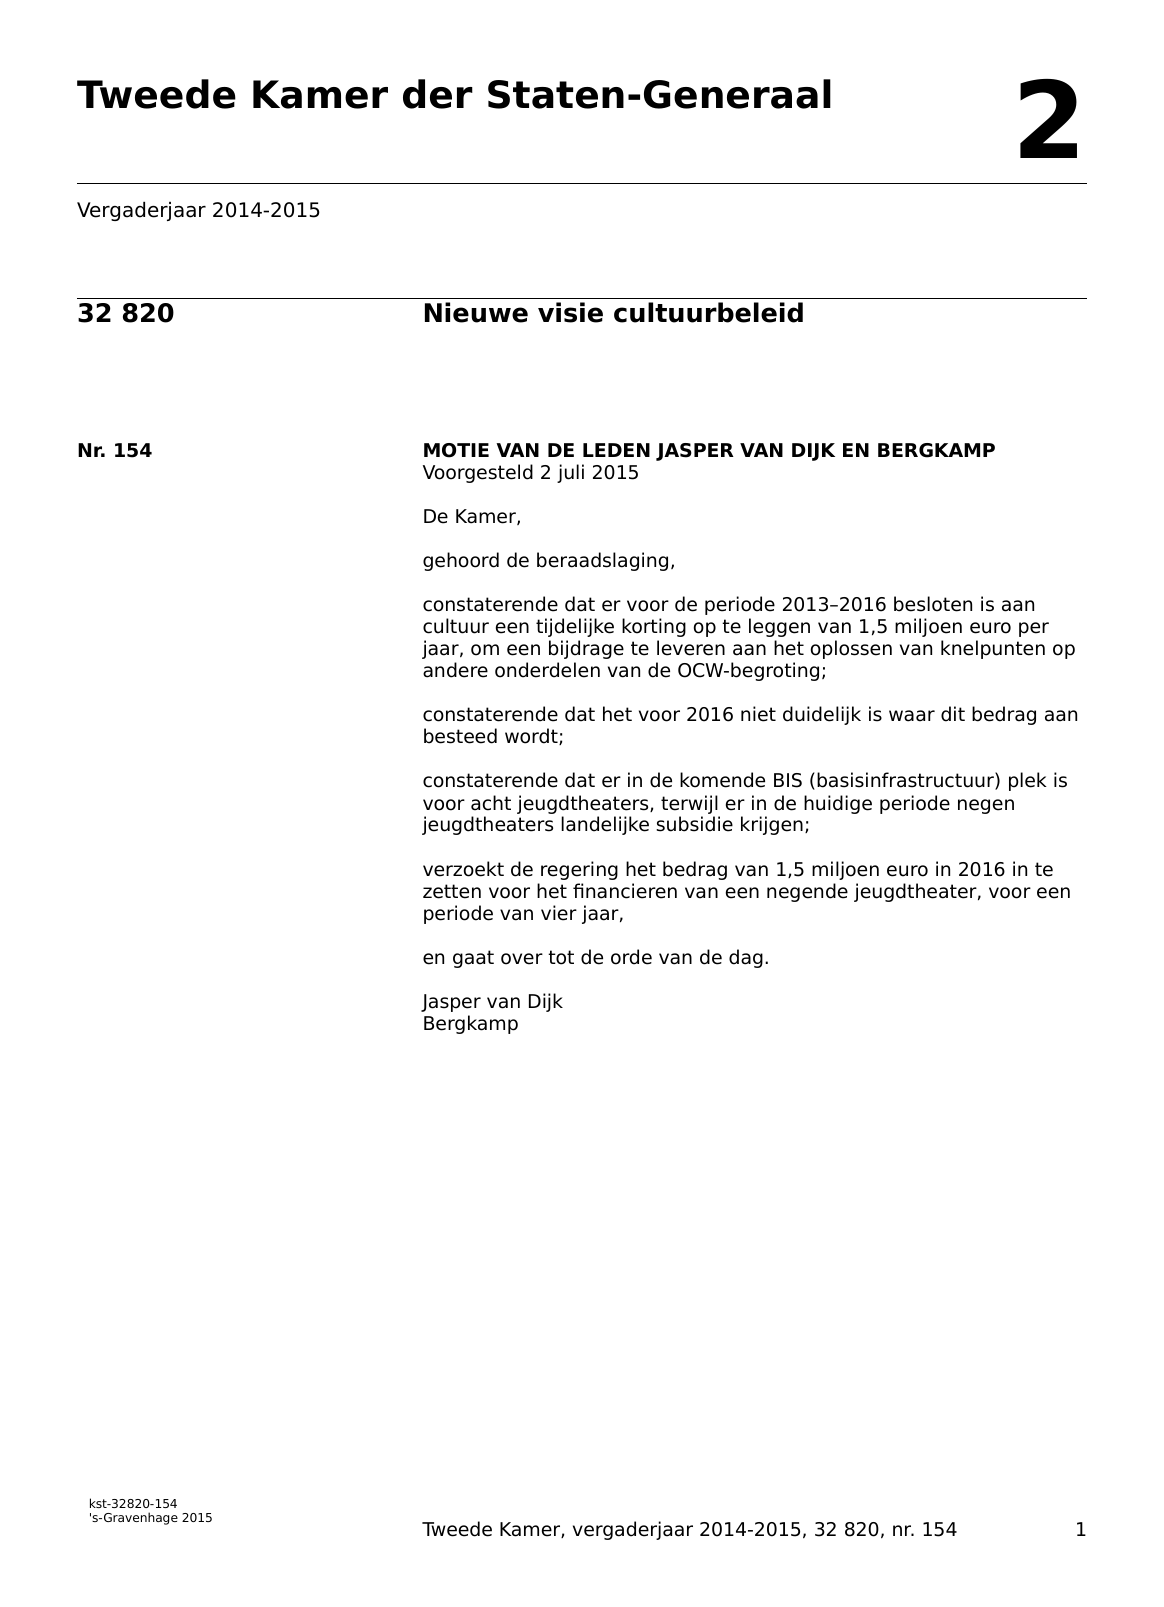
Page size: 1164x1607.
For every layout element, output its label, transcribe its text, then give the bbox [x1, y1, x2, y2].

text De Kamer, [422, 506, 1087, 528]
text 's-Gravenhage 2015 [88, 1511, 323, 1525]
subtitle Nr. 154 MOTIE VAN DE LEDEN JASPER VAN DIJK EN BERGKAMP [77, 440, 1087, 462]
subtitle 32 820 Nieuwe visie cultuurbeleid [77, 299, 1087, 329]
text Bergkamp [422, 1013, 1087, 1035]
text Jasper van Dijk [422, 991, 1087, 1013]
table_header Tweede Kamer der Staten-Generaal [77, 59, 886, 183]
table_header 2 [886, 59, 1087, 183]
text constaterende dat het voor 2016 niet duidelijk is waar dit bedrag aan besteed wordt; [422, 704, 1087, 748]
text Voorgesteld 2 juli 2015 [422, 462, 1087, 484]
text gehoord de beraadslaging, [422, 550, 1087, 572]
text constaterende dat er voor de periode 2013–2016 besloten is aan cultuur een tijdelijke korting op te leggen van 1,5 miljoen euro per jaar, om een bijdrage te leveren aan het oplossen van knelpunten op andere onderdelen van de OCW-begroting; [422, 594, 1087, 682]
text en gaat over tot de orde van de dag. [422, 947, 1087, 969]
text constaterende dat er in de komende BIS (basisinfrastructuur) plek is voor acht jeugdtheaters, terwijl er in de huidige periode negen jeugdtheaters landelijke subsidie krijgen; [422, 770, 1087, 836]
text kst-32820-154 [88, 1497, 323, 1511]
text verzoekt de regering het bedrag van 1,5 miljoen euro in 2016 in te zetten voor het financieren van een negende jeugdtheater, voor een periode van vier jaar, [422, 858, 1087, 924]
table_cell Vergaderjaar 2014-2015 [77, 184, 1087, 298]
